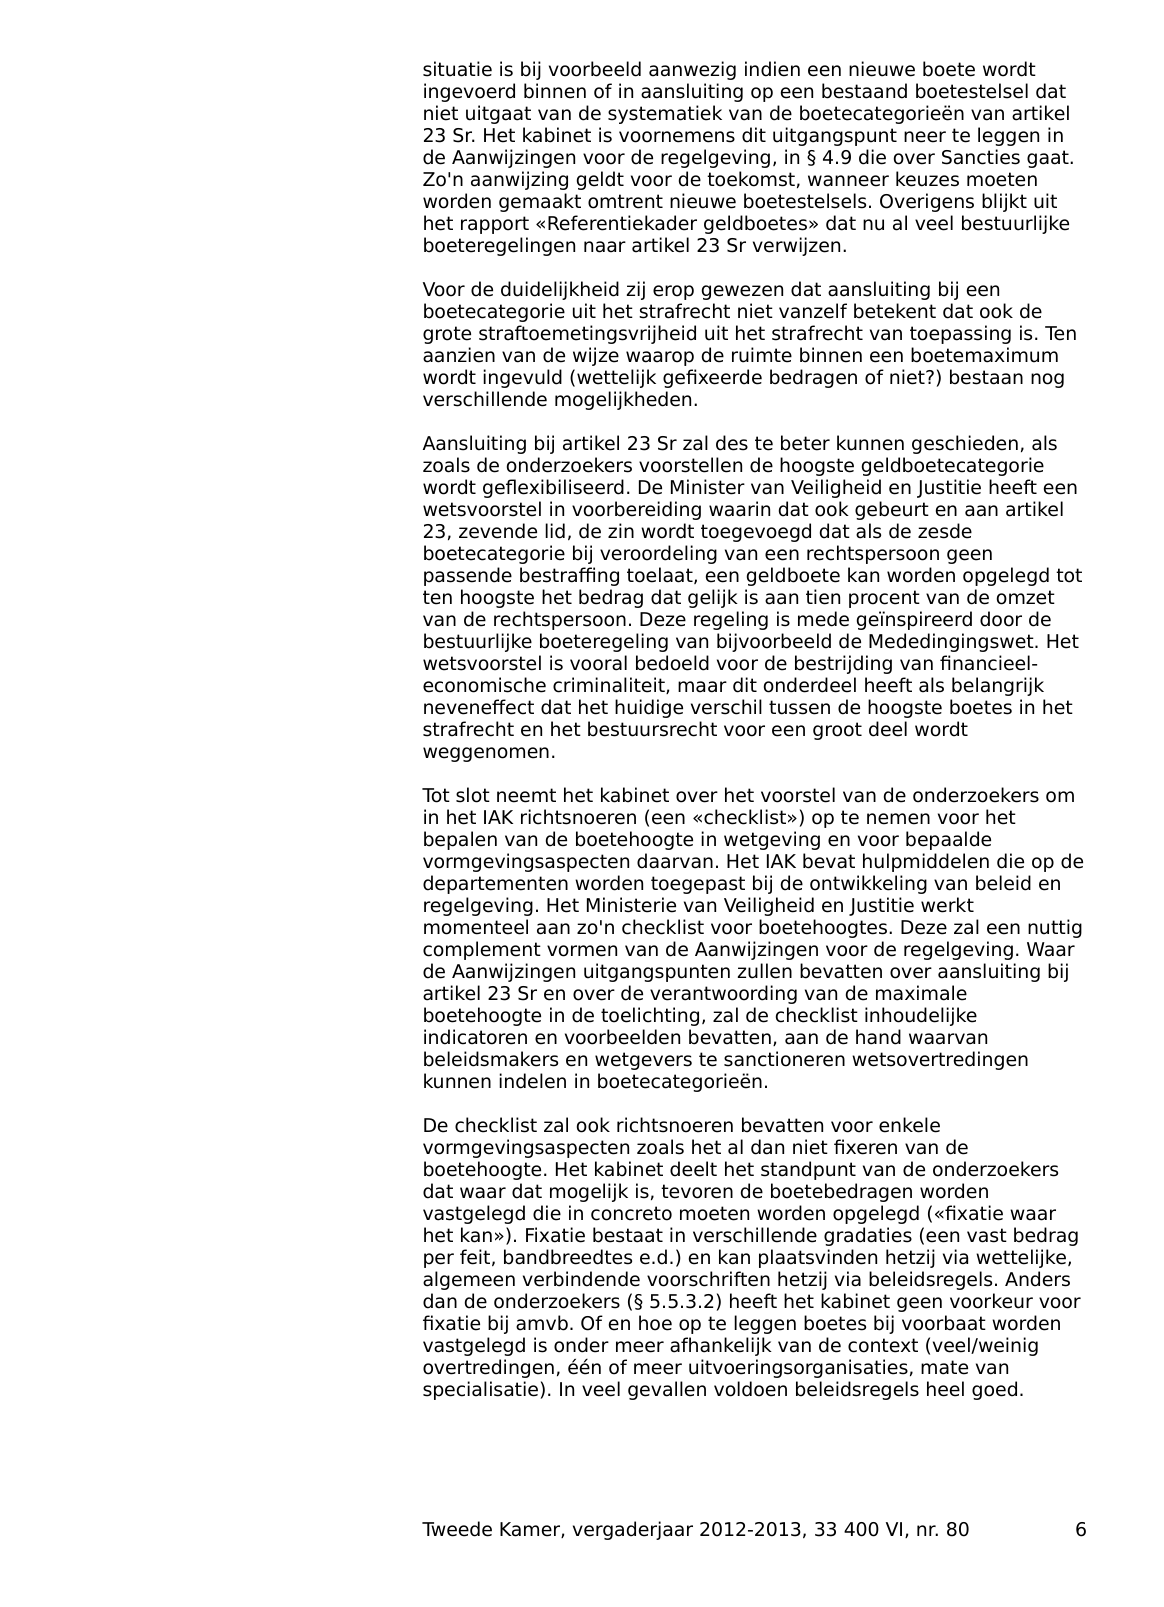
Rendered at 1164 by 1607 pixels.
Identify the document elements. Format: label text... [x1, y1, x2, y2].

text Voor de duidelijkheid zij erop gewezen dat aansluiting bij een boetecategorie uit het strafrecht niet vanzelf betekent dat ook de grote straftoemetingsvrijheid uit het strafrecht van toepassing is. Ten aanzien van de wijze waarop de ruimte binnen een boetemaximum wordt ingevuld (wettelijk gefixeerde bedragen of niet?) bestaan nog verschillende mogelijkheden. [422, 279, 1087, 411]
text Tot slot neemt het kabinet over het voorstel van de onderzoekers om in het IAK richtsnoeren (een «checklist») op te nemen voor het bepalen van de boetehoogte in wetgeving en voor bepaalde vormgevingsaspecten daarvan. Het IAK bevat hulpmiddelen die op de departementen worden toegepast bij de ontwikkeling van beleid en regelgeving. Het Ministerie van Veiligheid en Justitie werkt momenteel aan zo'n checklist voor boetehoogtes. Deze zal een nuttig complement vormen van de Aanwijzingen voor de regelgeving. Waar de Aanwijzingen uitgangspunten zullen bevatten over aansluiting bij artikel 23 Sr en over de verantwoording van de maximale boetehoogte in de toelichting, zal de checklist inhoudelijke indicatoren en voorbeelden bevatten, aan de hand waarvan beleidsmakers en wetgevers te sanctioneren wetsovertredingen kunnen indelen in boetecategorieën. [422, 785, 1087, 1093]
text De checklist zal ook richtsnoeren bevatten voor enkele vormgevingsaspecten zoals het al dan niet fixeren van de boetehoogte. Het kabinet deelt het standpunt van de onderzoekers dat waar dat mogelijk is, tevoren de boetebedragen worden vastgelegd die in concreto moeten worden opgelegd («fixatie waar het kan»). Fixatie bestaat in verschillende gradaties (een vast bedrag per feit, bandbreedtes e.d.) en kan plaatsvinden hetzij via wettelijke, algemeen verbindende voorschriften hetzij via beleidsregels. Anders dan de onderzoekers (§ 5.5.3.2) heeft het kabinet geen voorkeur voor fixatie bij amvb. Of en hoe op te leggen boetes bij voorbaat worden vastgelegd is onder meer afhankelijk van de context (veel/weinig overtredingen, één of meer uitvoeringsorganisaties, mate van specialisatie). In veel gevallen voldoen beleidsregels heel goed. [422, 1115, 1087, 1401]
text Aansluiting bij artikel 23 Sr zal des te beter kunnen geschieden, als zoals de onderzoekers voorstellen de hoogste geldboetecategorie wordt geflexibiliseerd. De Minister van Veiligheid en Justitie heeft een wetsvoorstel in voorbereiding waarin dat ook gebeurt en aan artikel 23, zevende lid, de zin wordt toegevoegd dat als de zesde boetecategorie bij veroordeling van een rechtspersoon geen passende bestraffing toelaat, een geldboete kan worden opgelegd tot ten hoogste het bedrag dat gelijk is aan tien procent van de omzet van de rechtspersoon. Deze regeling is mede geïnspireerd door de bestuurlijke boeteregeling van bijvoorbeeld de Mededingingswet. Het wetsvoorstel is vooral bedoeld voor de bestrijding van financieel-economische criminaliteit, maar dit onderdeel heeft als belangrijk neveneffect dat het huidige verschil tussen de hoogste boetes in het strafrecht en het bestuursrecht voor een groot deel wordt weggenomen. [422, 433, 1087, 763]
text situatie is bij voorbeeld aanwezig indien een nieuwe boete wordt ingevoerd binnen of in aansluiting op een bestaand boetestelsel dat niet uitgaat van de systematiek van de boetecategorieën van artikel 23 Sr. Het kabinet is voornemens dit uitgangspunt neer te leggen in de Aanwijzingen voor de regelgeving, in § 4.9 die over Sancties gaat. Zo'n aanwijzing geldt voor de toekomst, wanneer keuzes moeten worden gemaakt omtrent nieuwe boetestelsels. Overigens blijkt uit het rapport «Referentiekader geldboetes» dat nu al veel bestuurlijke boeteregelingen naar artikel 23 Sr verwijzen. [422, 59, 1087, 257]
